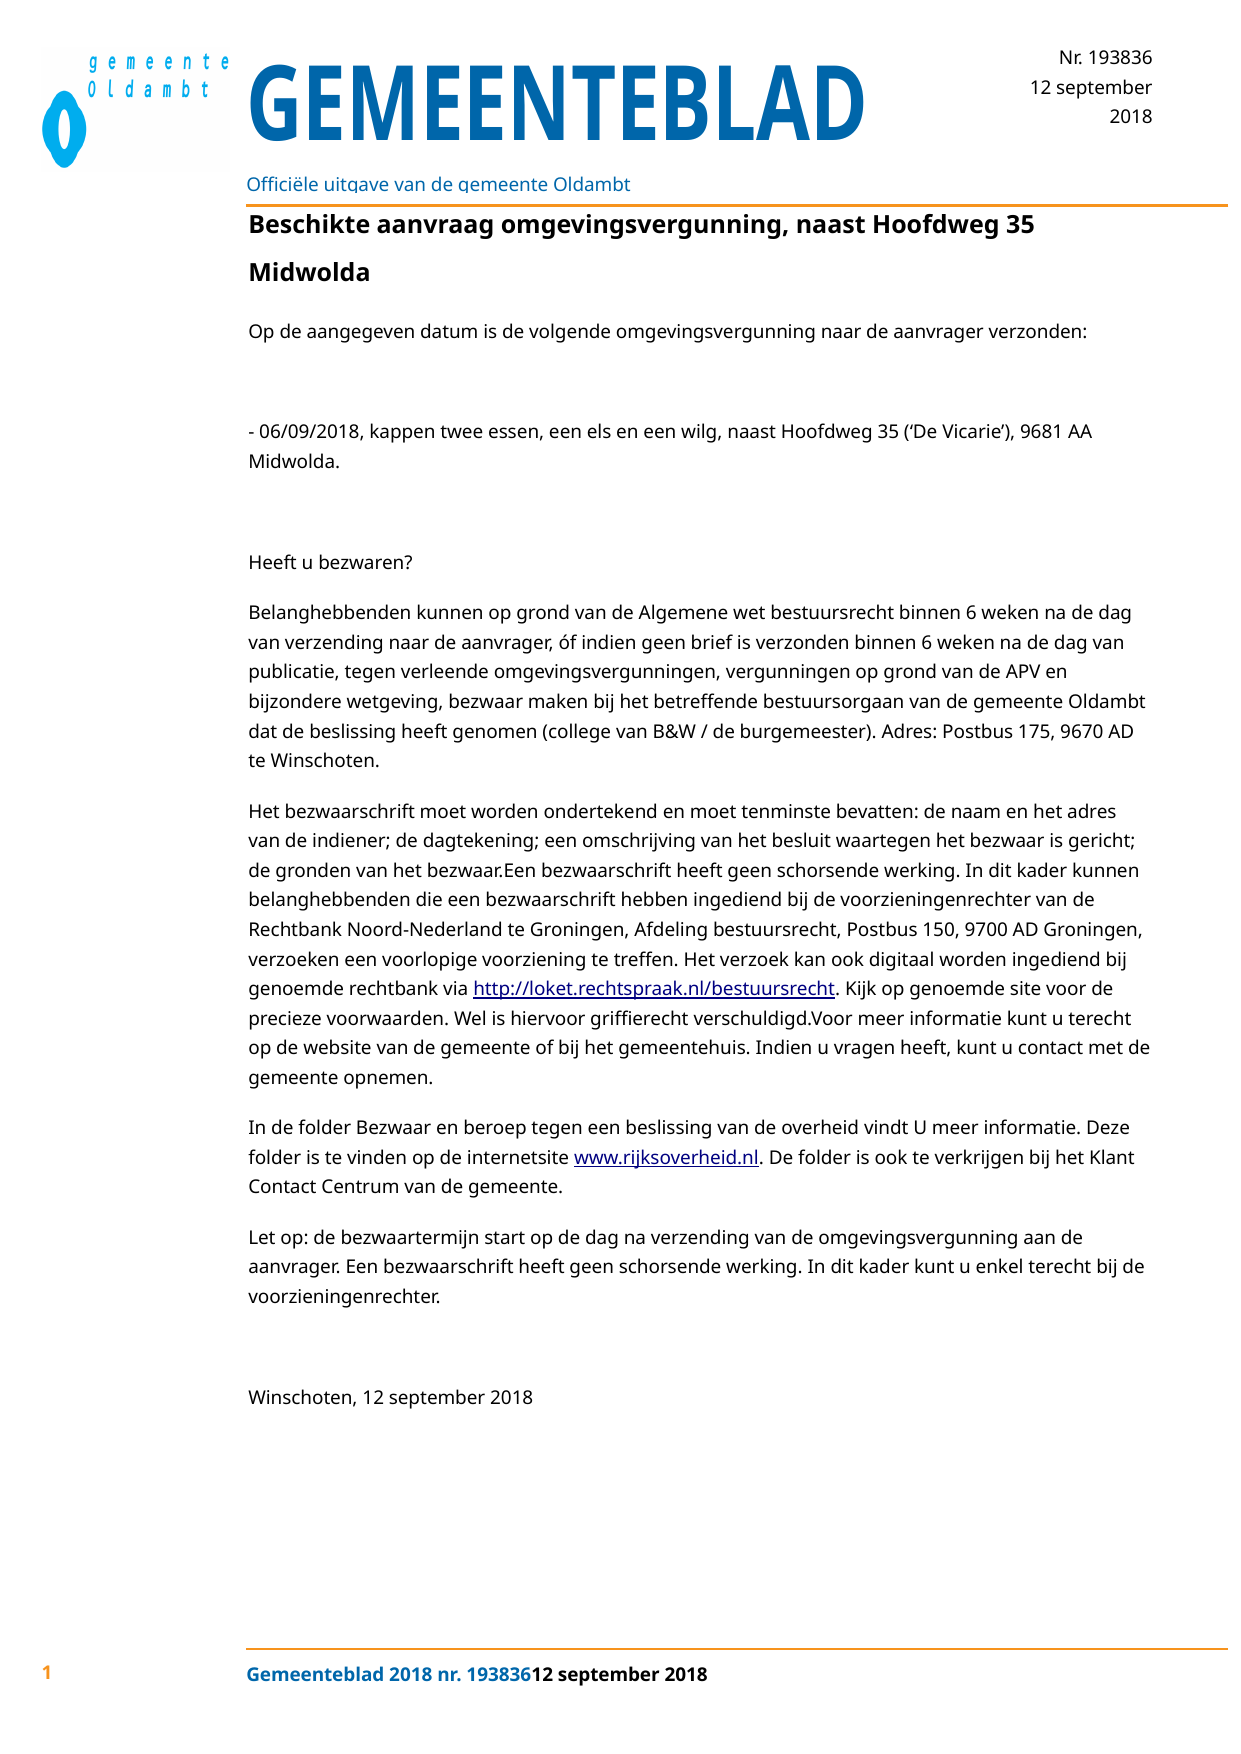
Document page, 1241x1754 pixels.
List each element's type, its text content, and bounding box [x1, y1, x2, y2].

text Het bezwaarschrift moet worden ondertekend en moet tenminste bevatten: de naam en het adres van de indiener; de dagtekening; een omschrijving van het besluit waartegen het bezwaar is gericht; de gronden van het bezwaar.Een bezwaarschrift heeft geen schorsende werking. In dit kader kunnen belanghebbenden die een bezwaarschrift hebben ingediend bij de voorzieningenrechter van de Rechtbank Noord-Nederland te Groningen, Afdeling bestuursrecht, Postbus 150, 9700 AD Groningen, verzoeken een voorlopige voorziening te treffen. Het verzoek kan ook digitaal worden ingediend bij genoemde rechtbank via http://loket.rechtspraak.nl/bestuursrecht. Kijk op genoemde site voor de precieze voorwaarden. Wel is hiervoor griffierecht verschuldigd.Voor meer informatie kunt u terecht op de website van de gemeente of bij het gemeentehuis. Indien u vragen heeft, kunt u contact met de gemeente opnemen. [248, 798, 1152, 1090]
text In de folder Bezwaar en beroep tegen een beslissing van de overheid vindt U meer informatie. Deze folder is te vinden op de internetsite www.rijksoverheid.nl. De folder is ook te verkrijgen bij het Klant Contact Centrum van de gemeente. [248, 1114, 1152, 1199]
text Op de aangegeven datum is de volgende omgevingsvergunning naar de aanvrager verzonden: [248, 318, 1152, 344]
text Beschikte aanvraag omgevingsvergunning, naast Hoofdweg 35 Midwolda [248, 207, 1152, 288]
text Winschoten, 12 september 2018 [248, 1384, 1152, 1410]
text Let op: de bezwaartermijn start op de dag na verzending van de omgevingsvergunning aan de aanvrager. Een bezwaarschrift heeft geen schorsende werking. In dit kader kunt u enkel terecht bij de voorzieningenrechter. [248, 1224, 1152, 1309]
picture [41, 47, 231, 172]
text Belanghebbenden kunnen op grond van de Algemene wet bestuursrecht binnen 6 weken na de dag van verzending naar de aanvrager, óf indien geen brief is verzonden binnen 6 weken na de dag van publicatie, tegen verleende omgevingsvergunningen, vergunningen op grond van de APV en bijzondere wetgeving, bezwaar maken bij het betreffende bestuursorgaan van de gemeente Oldambt dat de beslissing heeft genomen (college van B&W / de burgemeester). Adres: Postbus 175, 9670 AD te Winschoten. [248, 599, 1152, 773]
text Heeft u bezwaren? [248, 549, 1152, 575]
text - 06/09/2018, kappen twee essen, een els en een wilg, naast Hoofdweg 35 (‘De Vicarie’), 9681 AA Midwolda. [248, 419, 1152, 474]
